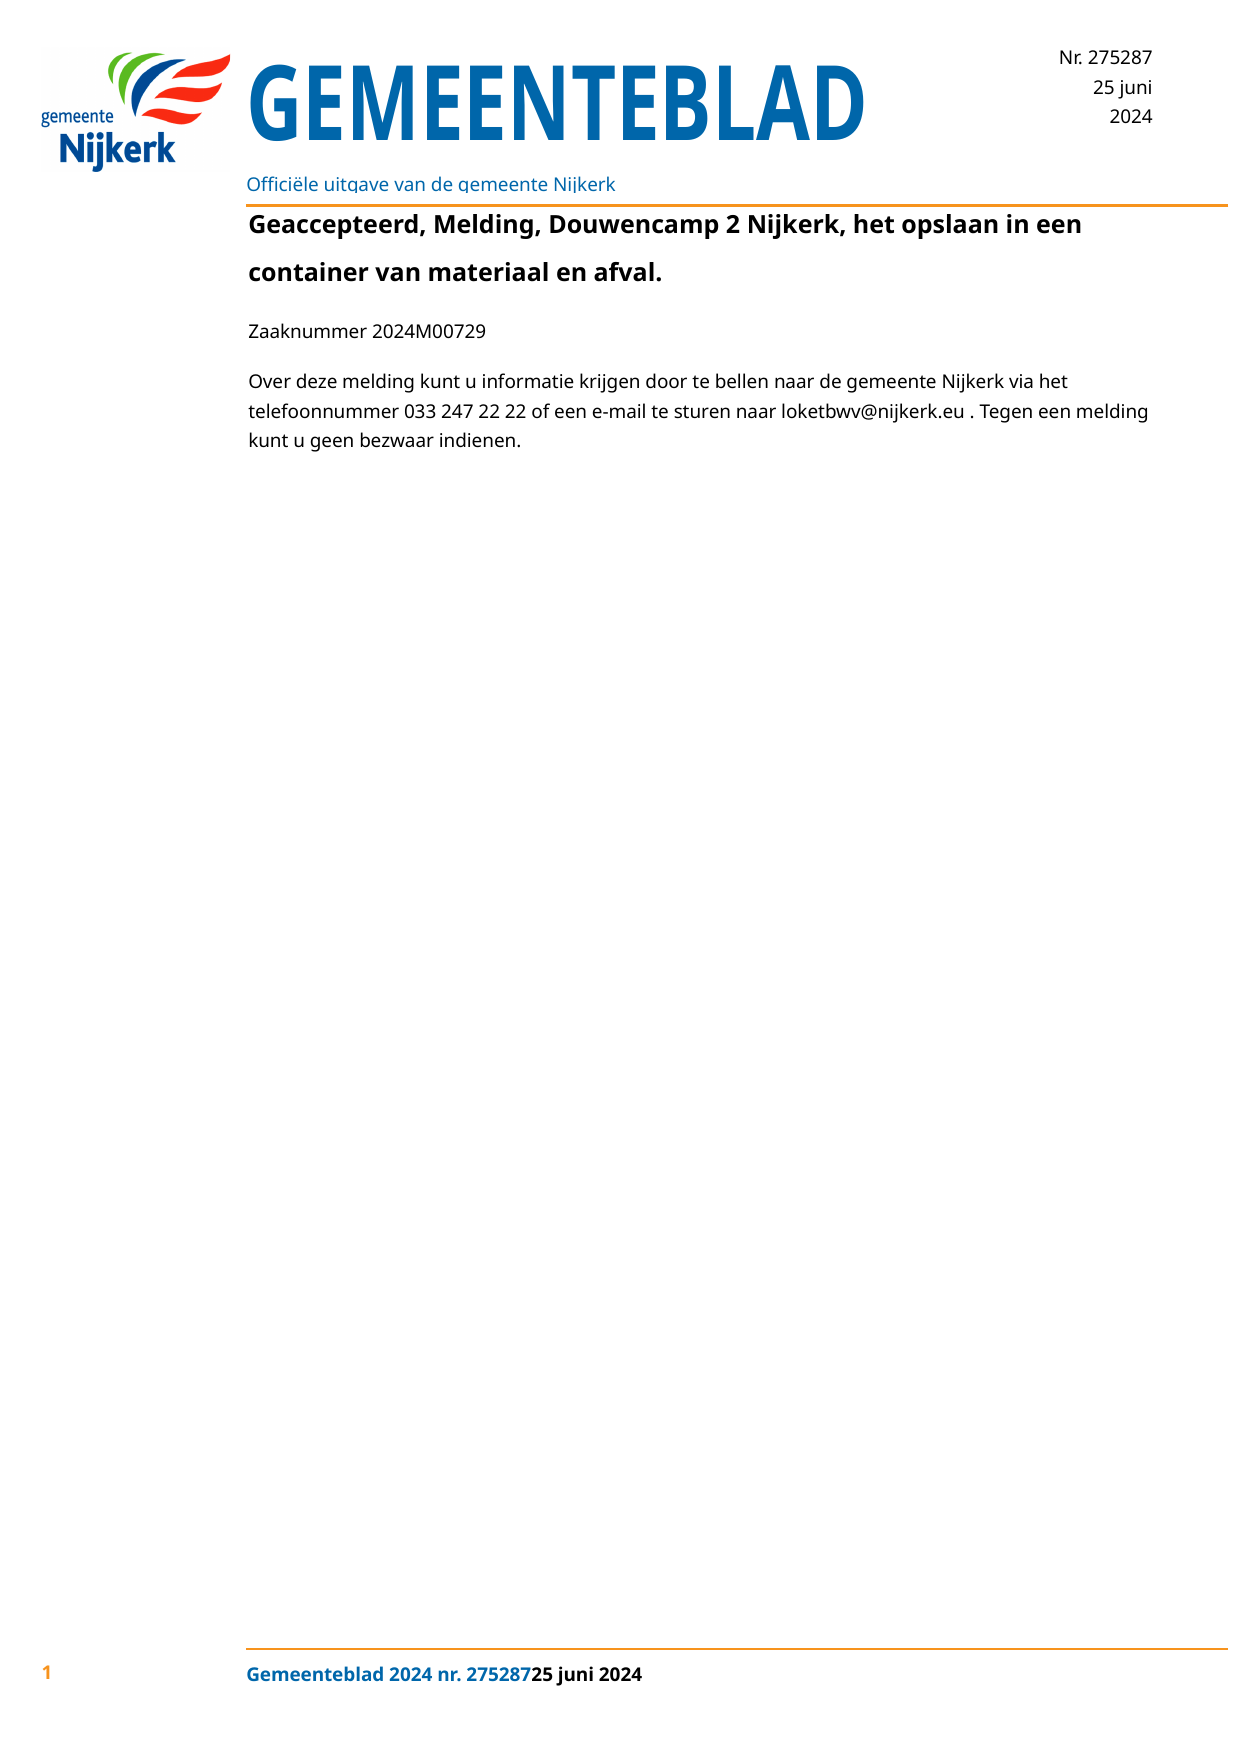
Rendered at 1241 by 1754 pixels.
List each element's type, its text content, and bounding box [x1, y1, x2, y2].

text Zaaknummer 2024M00729 [248, 318, 1152, 344]
text Over deze melding kunt u informatie krijgen door te bellen naar de gemeente Nijkerk via het telefoonnummer 033 247 22 22 of een e-mail te sturen naar loketbwv@nijkerk.eu . Tegen een melding kunt u geen bezwaar indienen. [248, 368, 1152, 453]
picture [41, 47, 231, 172]
text Geaccepteerd, Melding, Douwencamp 2 Nijkerk, het opslaan in een container van materiaal en afval. [248, 207, 1152, 288]
